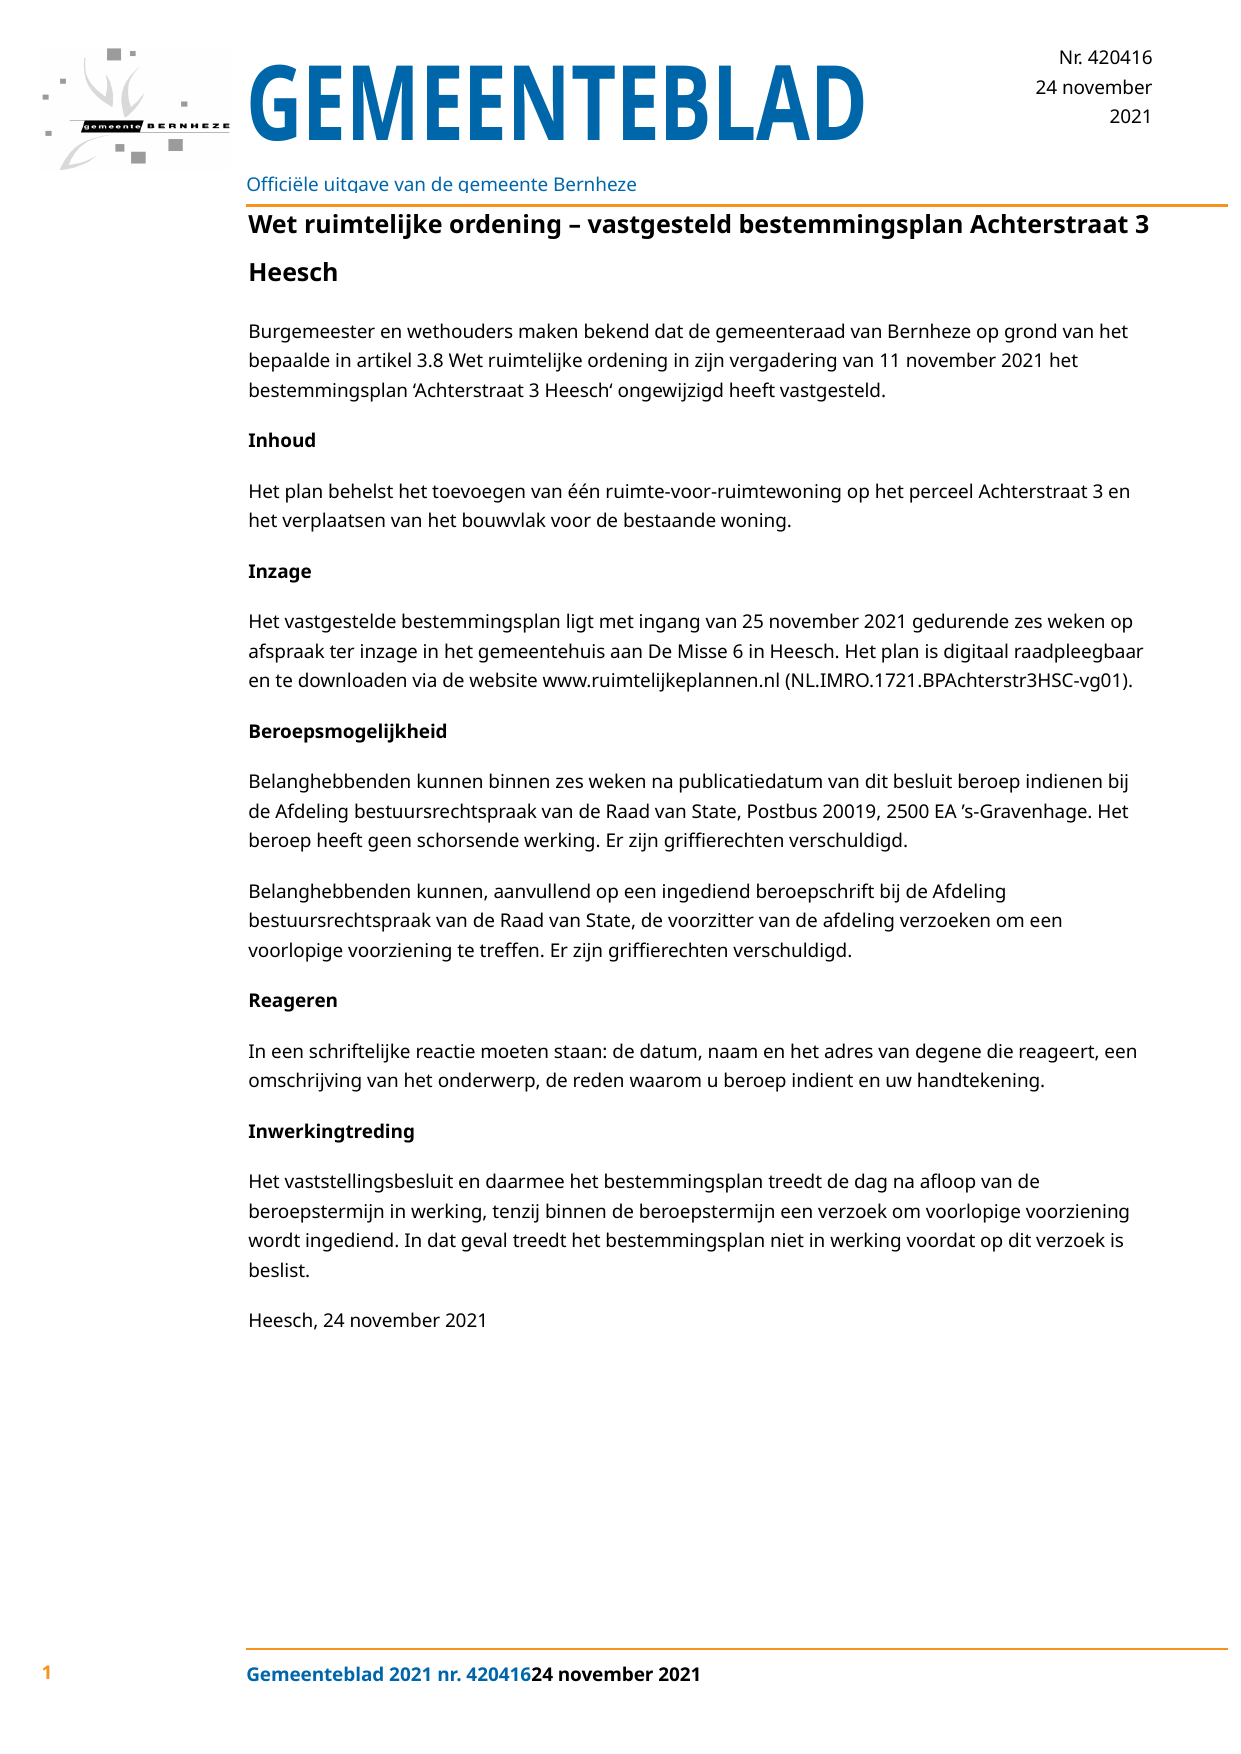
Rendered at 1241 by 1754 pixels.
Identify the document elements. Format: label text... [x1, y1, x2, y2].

text Het vaststellingsbesluit en daarmee het bestemmingsplan treedt de dag na afloop van de beroepstermijn in werking, tenzij binnen de beroepstermijn een verzoek om voorlopige voorziening wordt ingediend. In dat geval treedt het bestemmingsplan niet in werking voordat op dit verzoek is beslist. [248, 1168, 1152, 1283]
text Inwerkingtreding [248, 1118, 1152, 1144]
picture [41, 47, 231, 172]
text Het plan behelst het toevoegen van één ruimte-voor-ruimtewoning op het perceel Achterstraat 3 en het verplaatsen van het bouwvlak voor de bestaande woning. [248, 478, 1152, 533]
text In een schriftelijke reactie moeten staan: de datum, naam en het adres van degene die reageert, een omschrijving van het onderwerp, de reden waarom u beroep indient en uw handtekening. [248, 1038, 1152, 1093]
text Burgemeester en wethouders maken bekend dat de gemeenteraad van Bernheze op grond van het bepaalde in artikel 3.8 Wet ruimtelijke ordening in zijn vergadering van 11 november 2021 het bestemmingsplan ‘Achterstraat 3 Heesch‘ ongewijzigd heeft vastgesteld. [248, 318, 1152, 403]
text Het vastgestelde bestemmingsplan ligt met ingang van 25 november 2021 gedurende zes weken op afspraak ter inzage in het gemeentehuis aan De Misse 6 in Heesch. Het plan is digitaal raadpleegbaar en te downloaden via de website www.ruimtelijkeplannen.nl (NL.IMRO.1721.BPAchterstr3HSC-vg01). [248, 608, 1152, 693]
text Inhoud [248, 427, 1152, 453]
text Belanghebbenden kunnen binnen zes weken na publicatiedatum van dit besluit beroep indienen bij de Afdeling bestuursrechtspraak van de Raad van State, Postbus 20019, 2500 EA ’s-Gravenhage. Het beroep heeft geen schorsende werking. Er zijn griffierechten verschuldigd. [248, 768, 1152, 853]
text Reageren [248, 987, 1152, 1013]
text Inzage [248, 558, 1152, 584]
text Belanghebbenden kunnen, aanvullend op een ingediend beroepschrift bij de Afdeling bestuursrechtspraak van de Raad van State, de voorzitter van de afdeling verzoeken om een voorlopige voorziening te treffen. Er zijn griffierechten verschuldigd. [248, 878, 1152, 963]
text Wet ruimtelijke ordening – vastgesteld bestemmingsplan Achterstraat 3 Heesch [248, 207, 1152, 288]
text Heesch, 24 november 2021 [248, 1307, 1152, 1333]
text Beroepsmogelijkheid [248, 718, 1152, 744]
